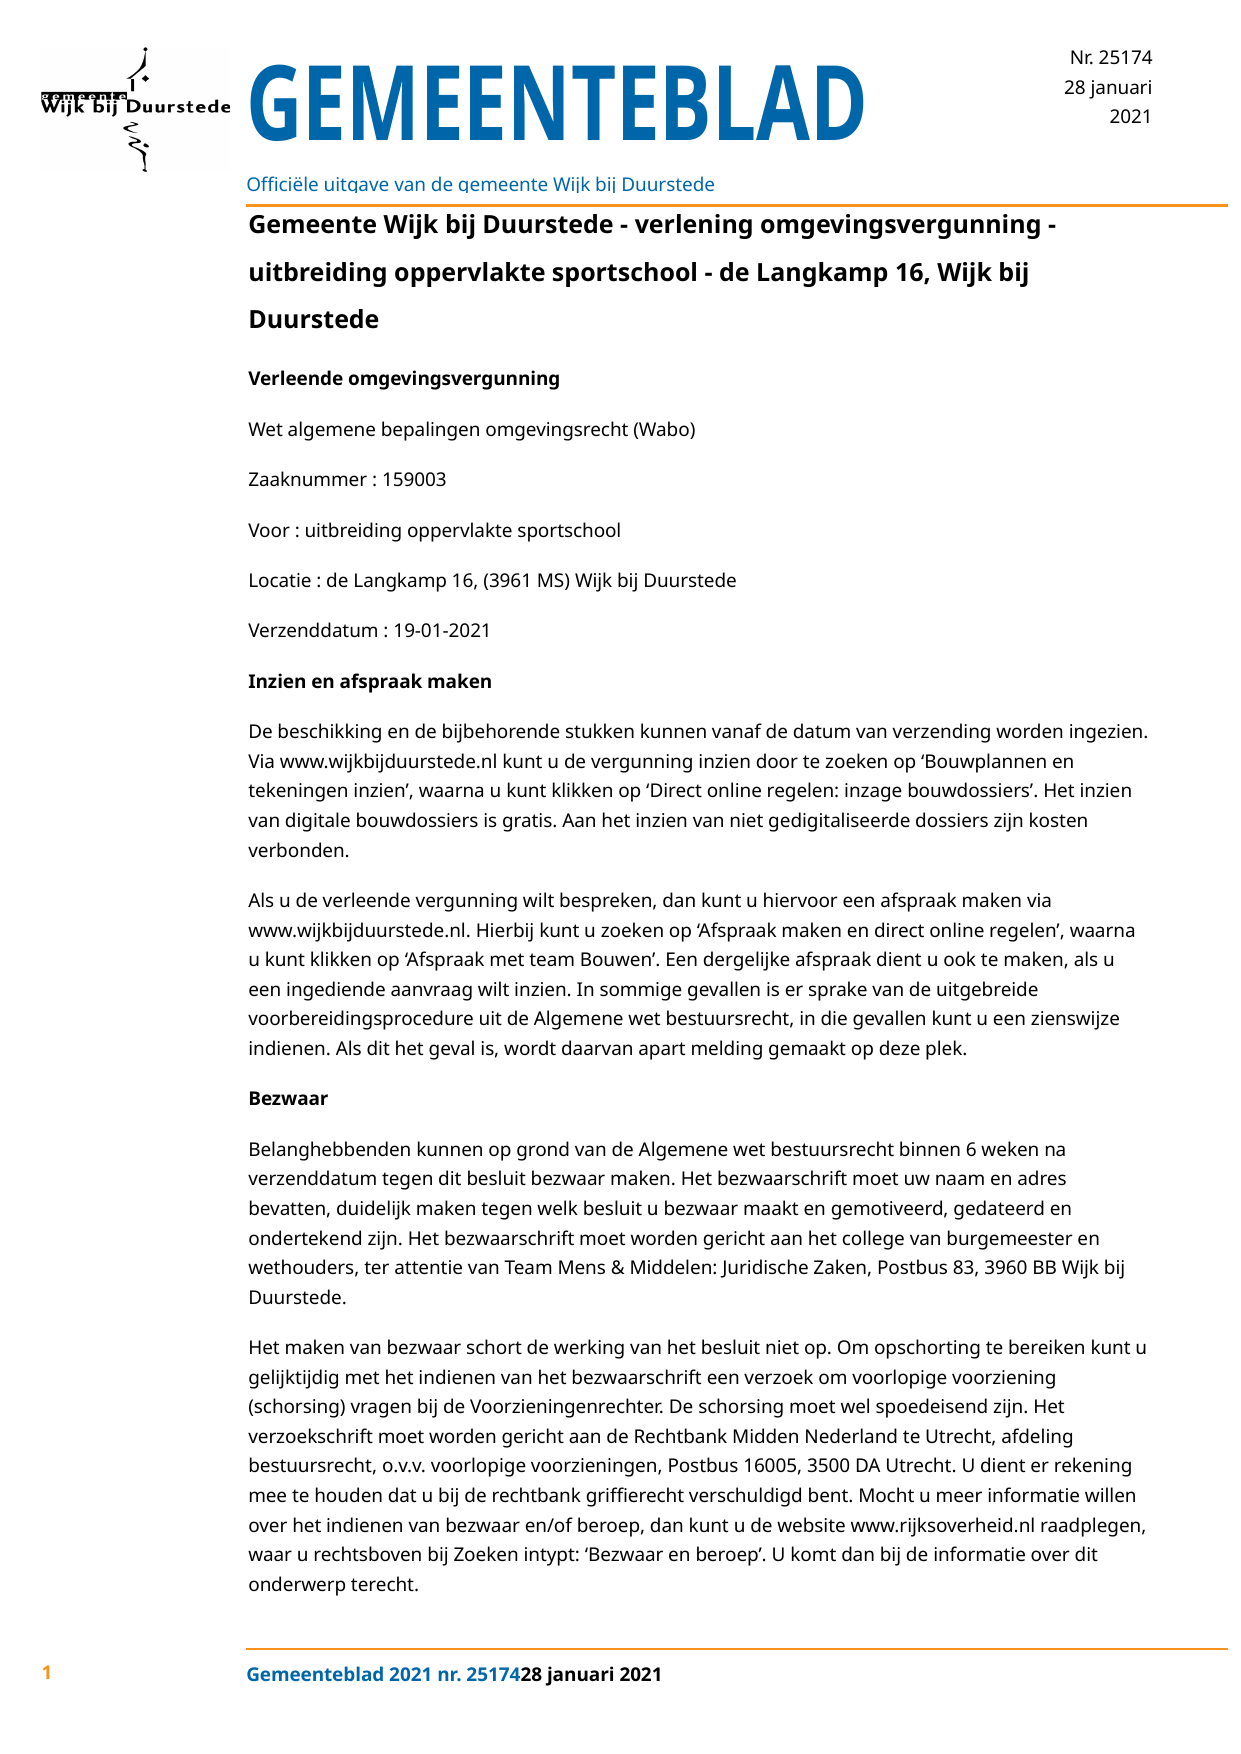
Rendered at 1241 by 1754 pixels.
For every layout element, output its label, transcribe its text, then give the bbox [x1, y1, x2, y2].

text Verzenddatum : 19-01-2021 [248, 618, 1152, 643]
text Bezwaar [248, 1086, 1152, 1111]
picture [41, 47, 231, 172]
text Als u de verleende vergunning wilt bespreken, dan kunt u hiervoor een afspraak maken via www.wijkbijduurstede.nl. Hierbij kunt u zoeken op ‘Afspraak maken en direct online regelen’, waarna u kunt klikken op ‘Afspraak met team Bouwen’. Een dergelijke afspraak dient u ook te maken, als u een ingediende aanvraag wilt inzien. In sommige gevallen is er sprake van de uitgebreide voorbereidingsprocedure uit de Algemene wet bestuursrecht, in die gevallen kunt u een zienswijze indienen. Als dit het geval is, wordt daarvan apart melding gemaakt op deze plek. [248, 887, 1152, 1061]
text De beschikking en de bijbehorende stukken kunnen vanaf de datum van verzending worden ingezien. Via www.wijkbijduurstede.nl kunt u de vergunning inzien door te zoeken op ‘Bouwplannen en tekeningen inzien’, waarna u kunt klikken op ‘Direct online regelen: inzage bouwdossiers’. Het inzien van digitale bouwdossiers is gratis. Aan het inzien van niet gedigitaliseerde dossiers zijn kosten verbonden. [248, 718, 1152, 862]
text Belanghebbenden kunnen op grond van de Algemene wet bestuursrecht binnen 6 weken na verzenddatum tegen dit besluit bezwaar maken. Het bezwaarschrift moet uw naam en adres bevatten, duidelijk maken tegen welk besluit u bezwaar maakt en gemotiveerd, gedateerd en ondertekend zijn. Het bezwaarschrift moet worden gericht aan het college van burgemeester en wethouders, ter attentie van Team Mens & Middelen: Juridische Zaken, Postbus 83, 3960 BB Wijk bij Duurstede. [248, 1136, 1152, 1309]
text Voor : uitbreiding oppervlakte sportschool [248, 517, 1152, 542]
text Het maken van bezwaar schort de werking van het besluit niet op. Om opschorting te bereiken kunt u gelijktijdig met het indienen van het bezwaarschrift een verzoek om voorlopige voorziening (schorsing) vragen bij de Voorzieningenrechter. De schorsing moet wel spoedeisend zijn. Het verzoekschrift moet worden gericht aan de Rechtbank Midden Nederland te Utrecht, afdeling bestuursrecht, o.v.v. voorlopige voorzieningen, Postbus 16005, 3500 DA Utrecht. U dient er rekening mee te houden dat u bij de rechtbank griffierecht verschuldigd bent. Mocht u meer informatie willen over het indienen van bezwaar en/of beroep, dan kunt u de website www.rijksoverheid.nl raadplegen, waar u rechtsboven bij Zoeken intypt: ‘Bezwaar en beroep’. U komt dan bij de informatie over dit onderwerp terecht. [248, 1334, 1152, 1597]
text Wet algemene bepalingen omgevingsrecht (Wabo) [248, 416, 1152, 442]
text Locatie : de Langkamp 16, (3961 MS) Wijk bij Duurstede [248, 567, 1152, 593]
text Verleende omgevingsvergunning [248, 366, 1152, 391]
text Inzien en afspraak maken [248, 668, 1152, 694]
text Zaaknummer : 159003 [248, 466, 1152, 492]
text Gemeente Wijk bij Duurstede - verlening omgevingsvergunning - uitbreiding oppervlakte sportschool - de Langkamp 16, Wijk bij Duurstede [248, 207, 1152, 336]
